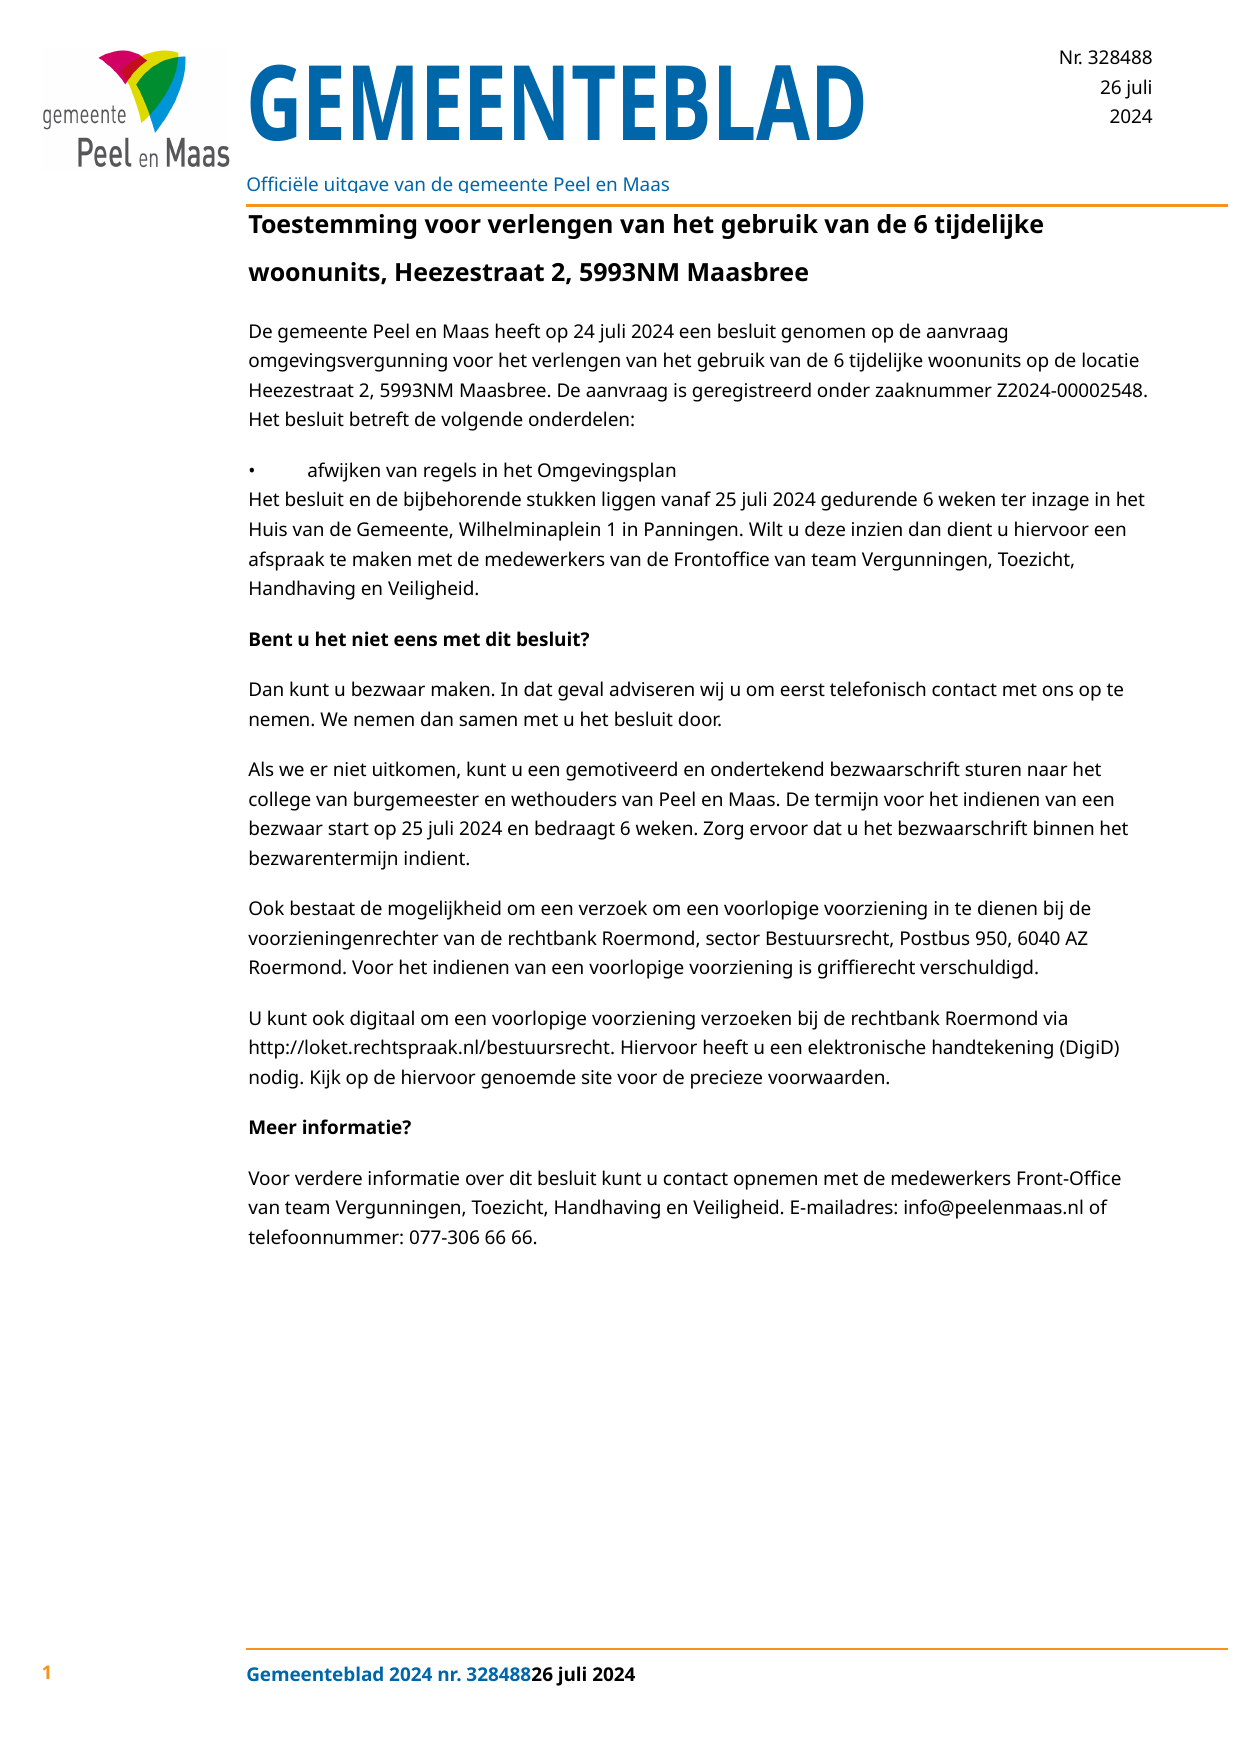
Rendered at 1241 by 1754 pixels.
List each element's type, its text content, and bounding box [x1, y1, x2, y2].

text De gemeente Peel en Maas heeft op 24 juli 2024 een besluit genomen op de aanvraag omgevingsvergunning voor het verlengen van het gebruik van de 6 tijdelijke woonunits op de locatie Heezestraat 2, 5993NM Maasbree. De aanvraag is geregistreerd onder zaaknummer Z2024-00002548. Het besluit betreft de volgende onderdelen: [248, 318, 1152, 432]
text Ook bestaat de mogelijkheid om een verzoek om een voorlopige voorziening in te dienen bij de voorzieningenrechter van de rechtbank Roermond, sector Bestuursrecht, Postbus 950, 6040 AZ Roermond. Voor het indienen van een voorlopige voorziening is griffierecht verschuldigd. [248, 895, 1152, 980]
text Voor verdere informatie over dit besluit kunt u contact opnemen met de medewerkers Front-Office van team Vergunningen, Toezicht, Handhaving en Veiligheid. E-mailadres: info@peelenmaas.nl of telefoonnummer: 077-306 66 66. [248, 1165, 1152, 1250]
text U kunt ook digitaal om een voorlopige voorziening verzoeken bij de rechtbank Roermond via http://loket.rechtspraak.nl/bestuursrecht. Hiervoor heeft u een elektronische handtekening (DigiD) nodig. Kijk op de hiervoor genoemde site voor de precieze voorwaarden. [248, 1005, 1152, 1090]
text Dan kunt u bezwaar maken. In dat geval adviseren wij u om eerst telefonisch contact met ons op te nemen. We nemen dan samen met u het besluit door. [248, 676, 1152, 732]
text Het besluit en de bijbehorende stukken liggen vanaf 25 juli 2024 gedurende 6 weken ter inzage in het Huis van de Gemeente, Wilhelminaplein 1 in Panningen. Wilt u deze inzien dan dient u hiervoor een afspraak te maken met de medewerkers van de Frontoffice van team Vergunningen, Toezicht, Handhaving en Veiligheid. [248, 487, 1152, 601]
picture [41, 47, 231, 172]
text Toestemming voor verlengen van het gebruik van de 6 tijdelijke woonunits, Heezestraat 2, 5993NM Maasbree [248, 207, 1152, 288]
text Bent u het niet eens met dit besluit? [248, 626, 1152, 652]
text Als we er niet uitkomen, kunt u een gemotiveerd en ondertekend bezwaarschrift sturen naar het college van burgemeester en wethouders van Peel en Maas. De termijn voor het indienen van een bezwaar start op 25 juli 2024 en bedraagt 6 weken. Zorg ervoor dat u het bezwaarschrift binnen het bezwarentermijn indient. [248, 756, 1152, 871]
text Meer informatie? [248, 1114, 1152, 1140]
list afwijken van regels in het Omgevingsplan [248, 457, 1152, 483]
